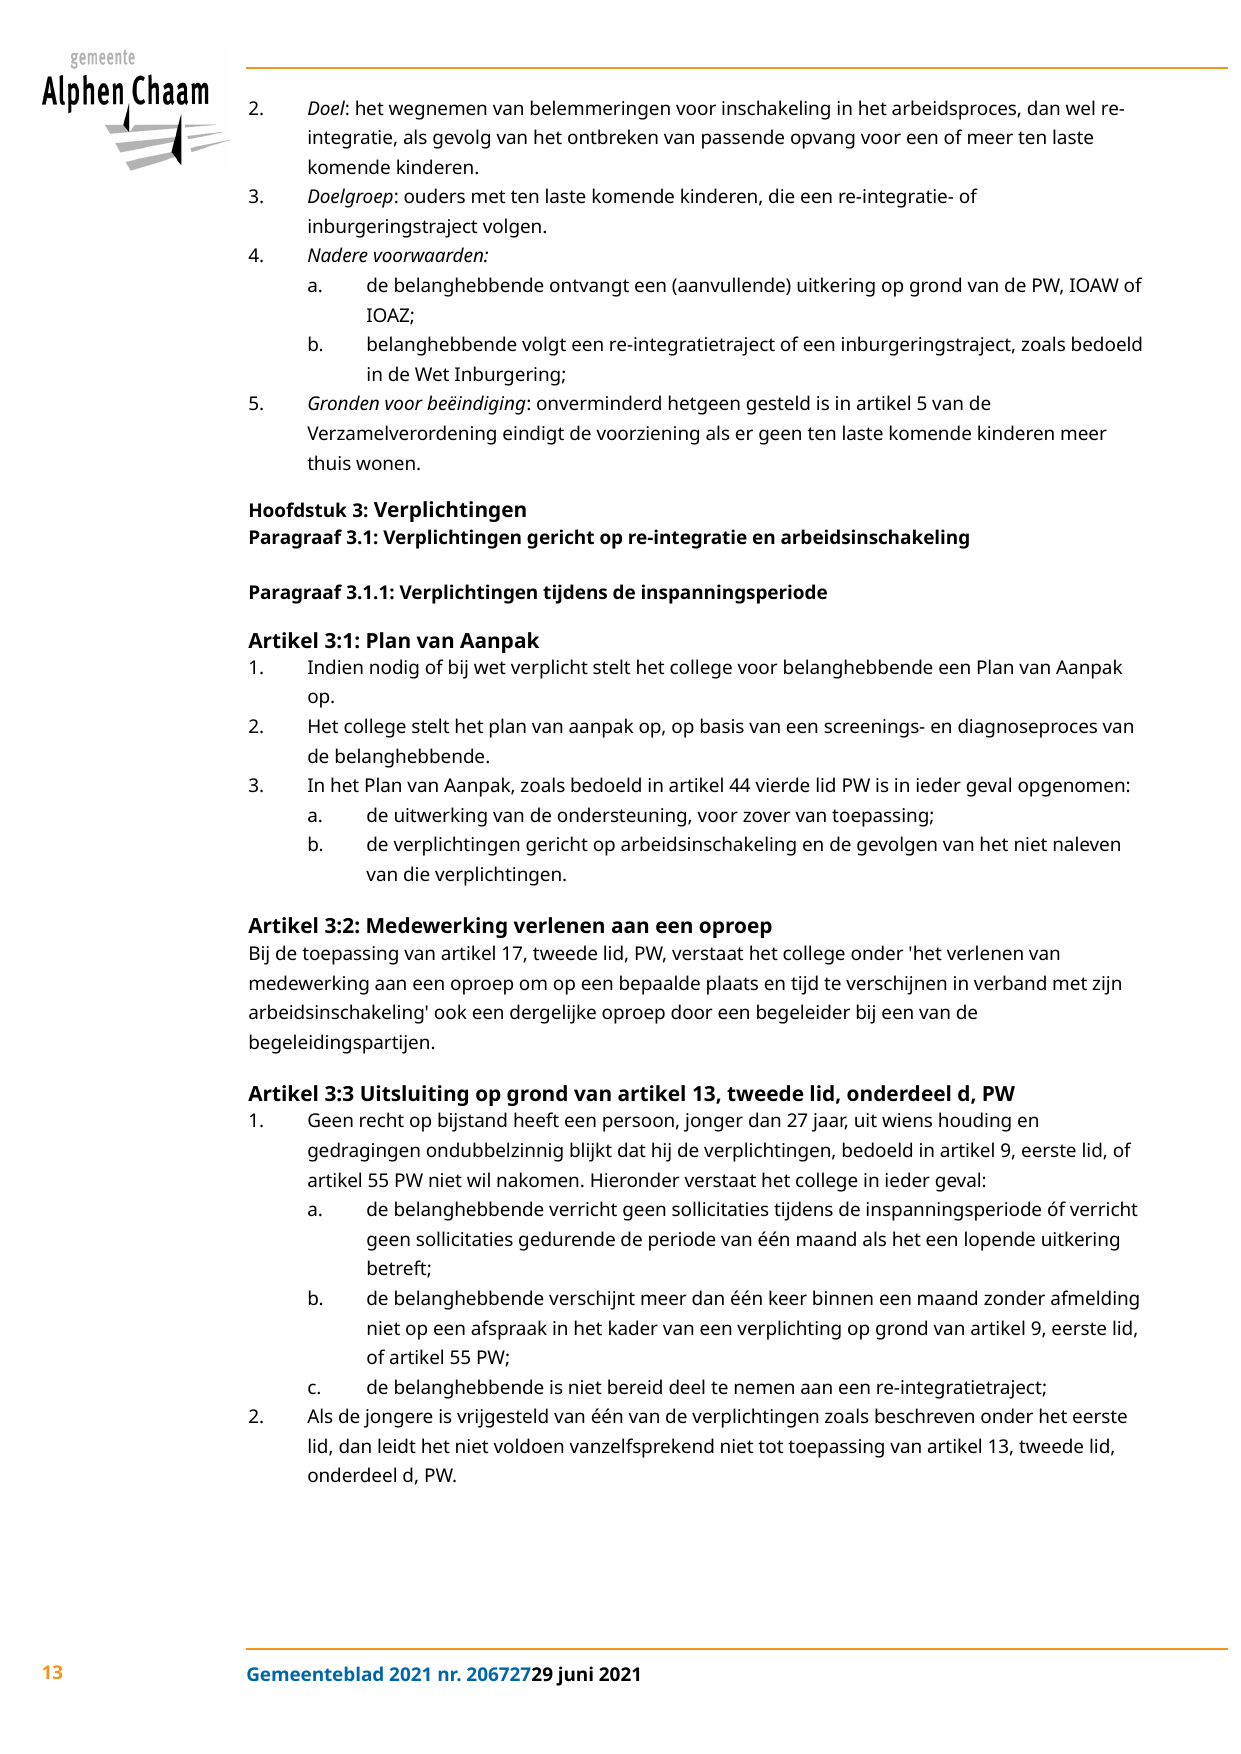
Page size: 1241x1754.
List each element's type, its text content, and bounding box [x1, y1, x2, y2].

list de verplichtingen gericht op arbeidsinschakeling en de gevolgen van het niet naleven van die verplichtingen. [307, 832, 1152, 887]
list Doel: het wegnemen van belemmeringen voor inschakeling in het arbeidsproces, dan wel re-integratie, als gevolg van het ontbreken van passende opvang voor een of meer ten laste komende kinderen. [248, 95, 1152, 180]
text Artikel 3:3 Uitsluiting op grond van artikel 13, tweede lid, onderdeel d, PW [248, 1079, 1152, 1108]
list Nadere voorwaarden: [248, 243, 1152, 268]
picture [41, 47, 231, 172]
list de belanghebbende verricht geen sollicitaties tijdens de inspanningsperiode óf verricht geen sollicitaties gedurende de periode van één maand als het een lopende uitkering betreft; [307, 1196, 1152, 1281]
list belanghebbende volgt een re-integratietraject of een inburgeringstraject, zoals bedoeld in de Wet Inburgering; [307, 331, 1152, 387]
list de uitwerking van de ondersteuning, voor zover van toepassing; [307, 802, 1152, 828]
text Artikel 3:1: Plan van Aanpak [248, 626, 1152, 654]
text Artikel 3:2: Medewerking verlenen aan een oproep [248, 912, 1152, 940]
text Paragraaf 3.1.1: Verplichtingen tijdens de inspanningsperiode [248, 579, 1152, 605]
list In het Plan van Aanpak, zoals bedoeld in artikel 44 vierde lid PW is in ieder geval opgenomen: [248, 772, 1152, 798]
list de belanghebbende verschijnt meer dan één keer binnen een maand zonder afmelding niet op een afspraak in het kader van een verplichting op grond van artikel 9, eerste lid, of artikel 55 PW; [307, 1285, 1152, 1370]
list Doelgroep: ouders met ten laste komende kinderen, die een re-integratie- of inburgeringstraject volgen. [248, 183, 1152, 239]
list Als de jongere is vrijgesteld van één van de verplichtingen zoals beschreven onder het eerste lid, dan leidt het niet voldoen vanzelfsprekend niet tot toepassing van artikel 13, tweede lid, onderdeel d, PW. [248, 1403, 1152, 1488]
list Geen recht op bijstand heeft een persoon, jonger dan 27 jaar, uit wiens houding en gedragingen ondubbelzinnig blijkt dat hij de verplichtingen, bedoeld in artikel 9, eerste lid, of artikel 55 PW niet wil nakomen. Hieronder verstaat het college in ieder geval: [248, 1108, 1152, 1193]
text Paragraaf 3.1: Verplichtingen gericht op re-integratie en arbeidsinschakeling [248, 524, 1152, 549]
list de belanghebbende is niet bereid deel te nemen aan een re-integratietraject; [307, 1374, 1152, 1400]
list Het college stelt het plan van aanpak op, op basis van een screenings- en diagnoseproces van de belanghebbende. [248, 713, 1152, 769]
list Indien nodig of bij wet verplicht stelt het college voor belanghebbende een Plan van Aanpak op. [248, 654, 1152, 709]
list Gronden voor beëindiging: onverminderd hetgeen gesteld is in artikel 5 van de Verzamelverordening eindigt de voorziening als er geen ten laste komende kinderen meer thuis wonen. [248, 391, 1152, 476]
list de belanghebbende ontvangt een (aanvullende) uitkering op grond van de PW, IOAW of IOAZ; [307, 272, 1152, 328]
text Hoofdstuk 3: Verplichtingen [248, 495, 1152, 524]
text Bij de toepassing van artikel 17, tweede lid, PW, verstaat het college onder 'het verlenen van medewerking aan een oproep om op een bepaalde plaats en tijd te verschijnen in verband met zijn arbeidsinschakeling' ook een dergelijke oproep door een begeleider bij een van de begeleidingspartijen. [248, 940, 1152, 1054]
